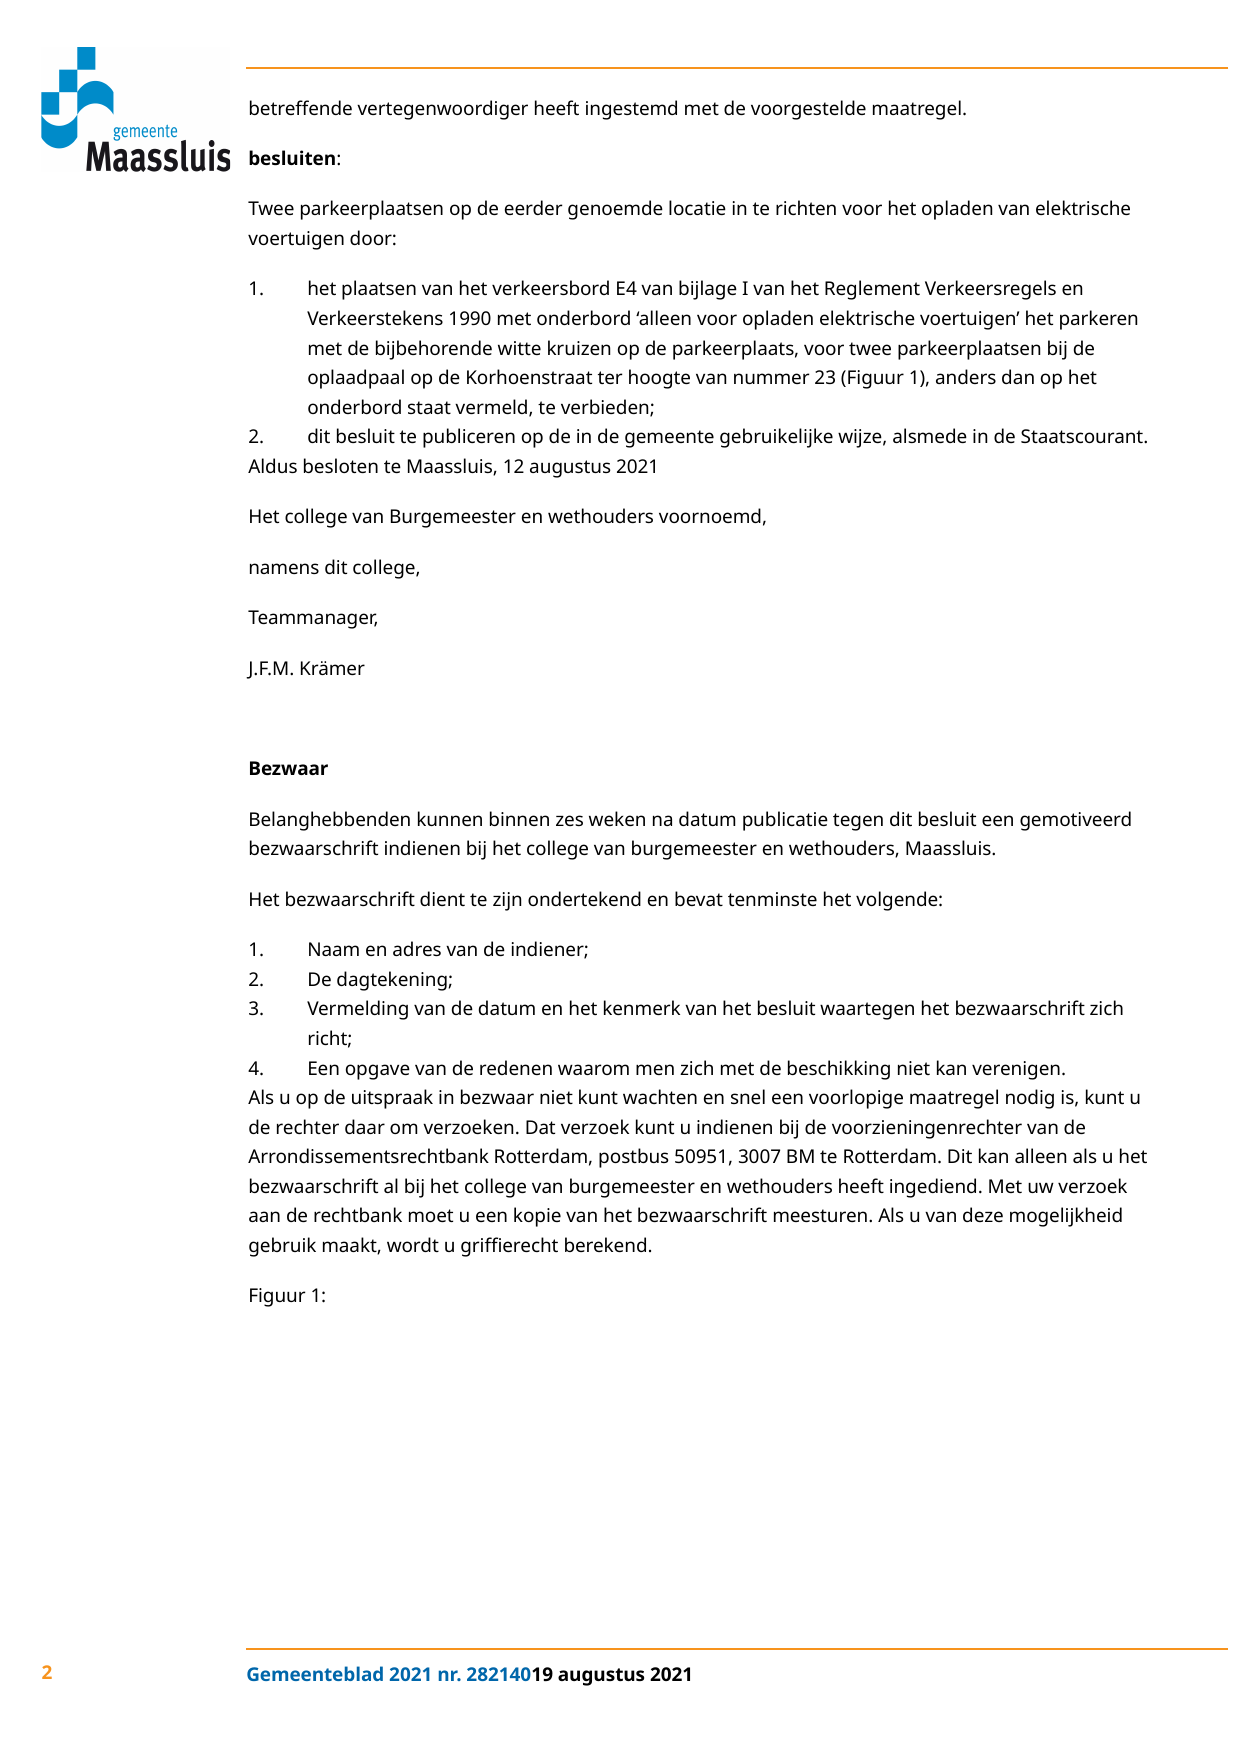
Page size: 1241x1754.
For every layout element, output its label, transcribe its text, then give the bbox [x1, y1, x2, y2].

text Bezwaar [248, 756, 1152, 781]
text Teammanager, [248, 604, 1152, 630]
text J.F.M. Krämer [248, 655, 1152, 681]
text namens dit college, [248, 554, 1152, 580]
text Aldus besloten te Maassluis, 12 augustus 2021 [248, 453, 1152, 479]
list dit besluit te publiceren op de in de gemeente gebruikelijke wijze, alsmede in de Staatscourant. [248, 423, 1152, 449]
text besluiten: [248, 145, 1152, 171]
picture [41, 47, 231, 172]
text Het bezwaarschrift dient te zijn ondertekend en bevat tenminste het volgende: [248, 886, 1152, 912]
list Een opgave van de redenen waarom men zich met de beschikking niet kan verenigen. [248, 1055, 1152, 1081]
text betreffende vertegenwoordiger heeft ingestemd met de voorgestelde maatregel. [248, 95, 1152, 121]
text Twee parkeerplaatsen op de eerder genoemde locatie in te richten voor het opladen van elektrische voertuigen door: [248, 196, 1152, 251]
picture [41, 47, 77, 92]
text Belanghebbenden kunnen binnen zes weken na datum publicatie tegen dit besluit een gemotiveerd bezwaarschrift indienen bij het college van burgemeester en wethouders, Maassluis. [248, 806, 1152, 861]
text Het college van Burgemeester en wethouders voornoemd, [248, 503, 1152, 529]
list Vermelding van de datum en het kenmerk van het besluit waartegen het bezwaarschrift zich richt; [248, 996, 1152, 1051]
list De dagtekening; [248, 966, 1152, 992]
list het plaatsen van het verkeersbord E4 van bijlage I van het Reglement Verkeersregels en Verkeerstekens 1990 met onderbord ‘alleen voor opladen elektrische voertuigen’ het parkeren met de bijbehorende witte kruizen op de parkeerplaats, voor twee parkeerplaatsen bij de oplaadpaal op de Korhoenstraat ter hoogte van nummer 23 (Figuur 1), anders dan op het onderbord staat vermeld, te verbieden; [248, 276, 1152, 420]
text Als u op de uitspraak in bezwaar niet kunt wachten en snel een voorlopige maatregel nodig is, kunt u de rechter daar om verzoeken. Dat verzoek kunt u indienen bij de voorzieningenrechter van de Arrondissementsrechtbank Rotterdam, postbus 50951, 3007 BM te Rotterdam. Dit kan alleen als u het bezwaarschrift al bij het college van burgemeester en wethouders heeft ingediend. Met uw verzoek aan de rechtbank moet u een kopie van het bezwaarschrift meesturen. Als u van deze mogelijkheid gebruik maakt, wordt u griffierecht berekend. [248, 1084, 1152, 1258]
text Figuur 1: [248, 1283, 1152, 1308]
list Naam en adres van de indiener; [248, 936, 1152, 962]
